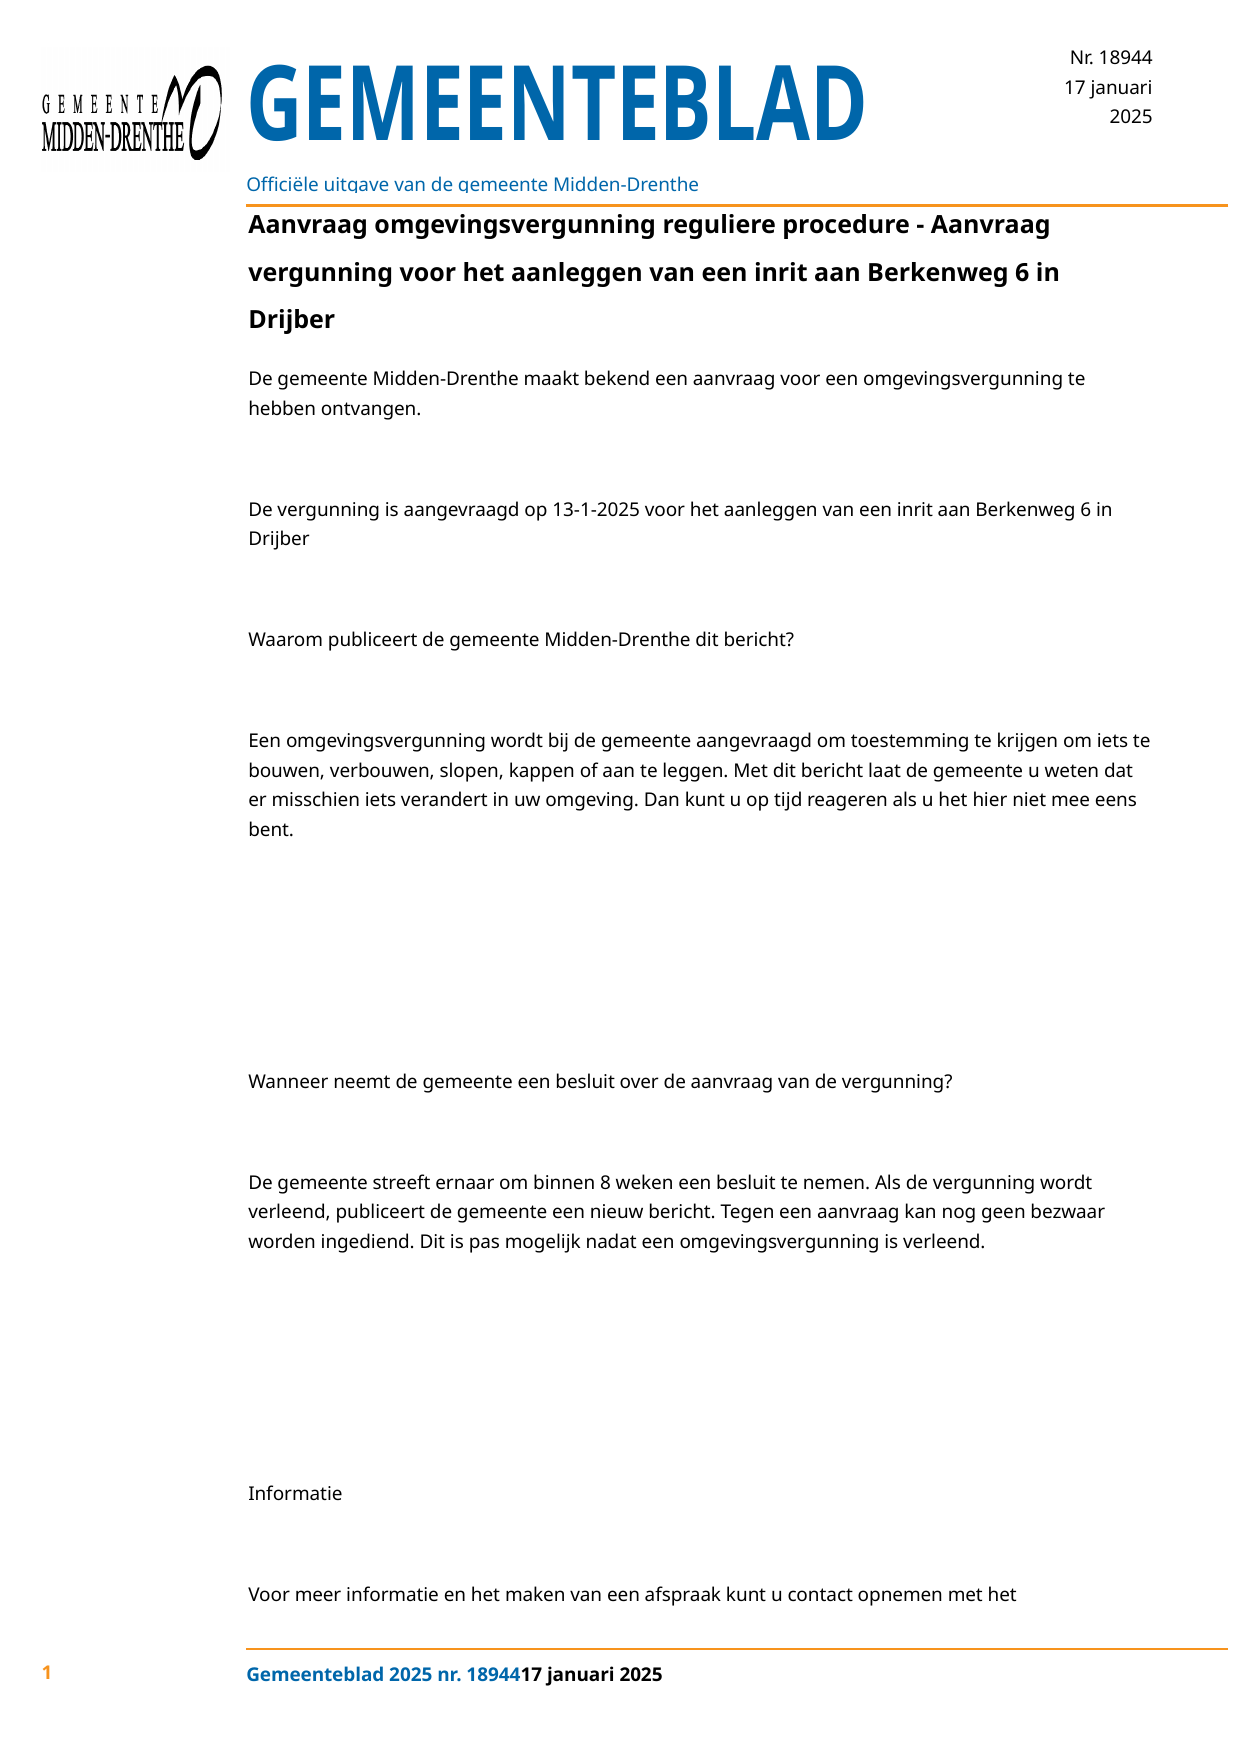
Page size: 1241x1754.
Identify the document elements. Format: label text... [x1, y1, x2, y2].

text Informatie [248, 1480, 1152, 1506]
text Aanvraag omgevingsvergunning reguliere procedure - Aanvraag vergunning voor het aanleggen van een inrit aan Berkenweg 6 in Drijber [248, 207, 1152, 336]
text Een omgevingsvergunning wordt bij de gemeente aangevraagd om toestemming te krijgen om iets te bouwen, verbouwen, slopen, kappen of aan te leggen. Met dit bericht laat de gemeente u weten dat er misschien iets verandert in uw omgeving. Dan kunt u op tijd reageren als u het hier niet mee eens bent. [248, 727, 1152, 842]
text Voor meer informatie en het maken van een afspraak kunt u contact opnemen met het [248, 1581, 1152, 1607]
text De gemeente Midden-Drenthe maakt bekend een aanvraag voor een omgevingsvergunning te hebben ontvangen. [248, 366, 1152, 421]
text Waarom publiceert de gemeente Midden-Drenthe dit bericht? [248, 626, 1152, 652]
picture [41, 47, 231, 172]
text Wanneer neemt de gemeente een besluit over de aanvraag van de vergunning? [248, 1068, 1152, 1094]
text De gemeente streeft ernaar om binnen 8 weken een besluit te nemen. Als de vergunning wordt verleend, publiceert de gemeente een nieuw bericht. Tegen een aanvraag kan nog geen bezwaar worden ingediend. Dit is pas mogelijk nadat een omgevingsvergunning is verleend. [248, 1169, 1152, 1254]
text De vergunning is aangevraagd op 13-1-2025 voor het aanleggen van een inrit aan Berkenweg 6 in Drijber [248, 496, 1152, 551]
